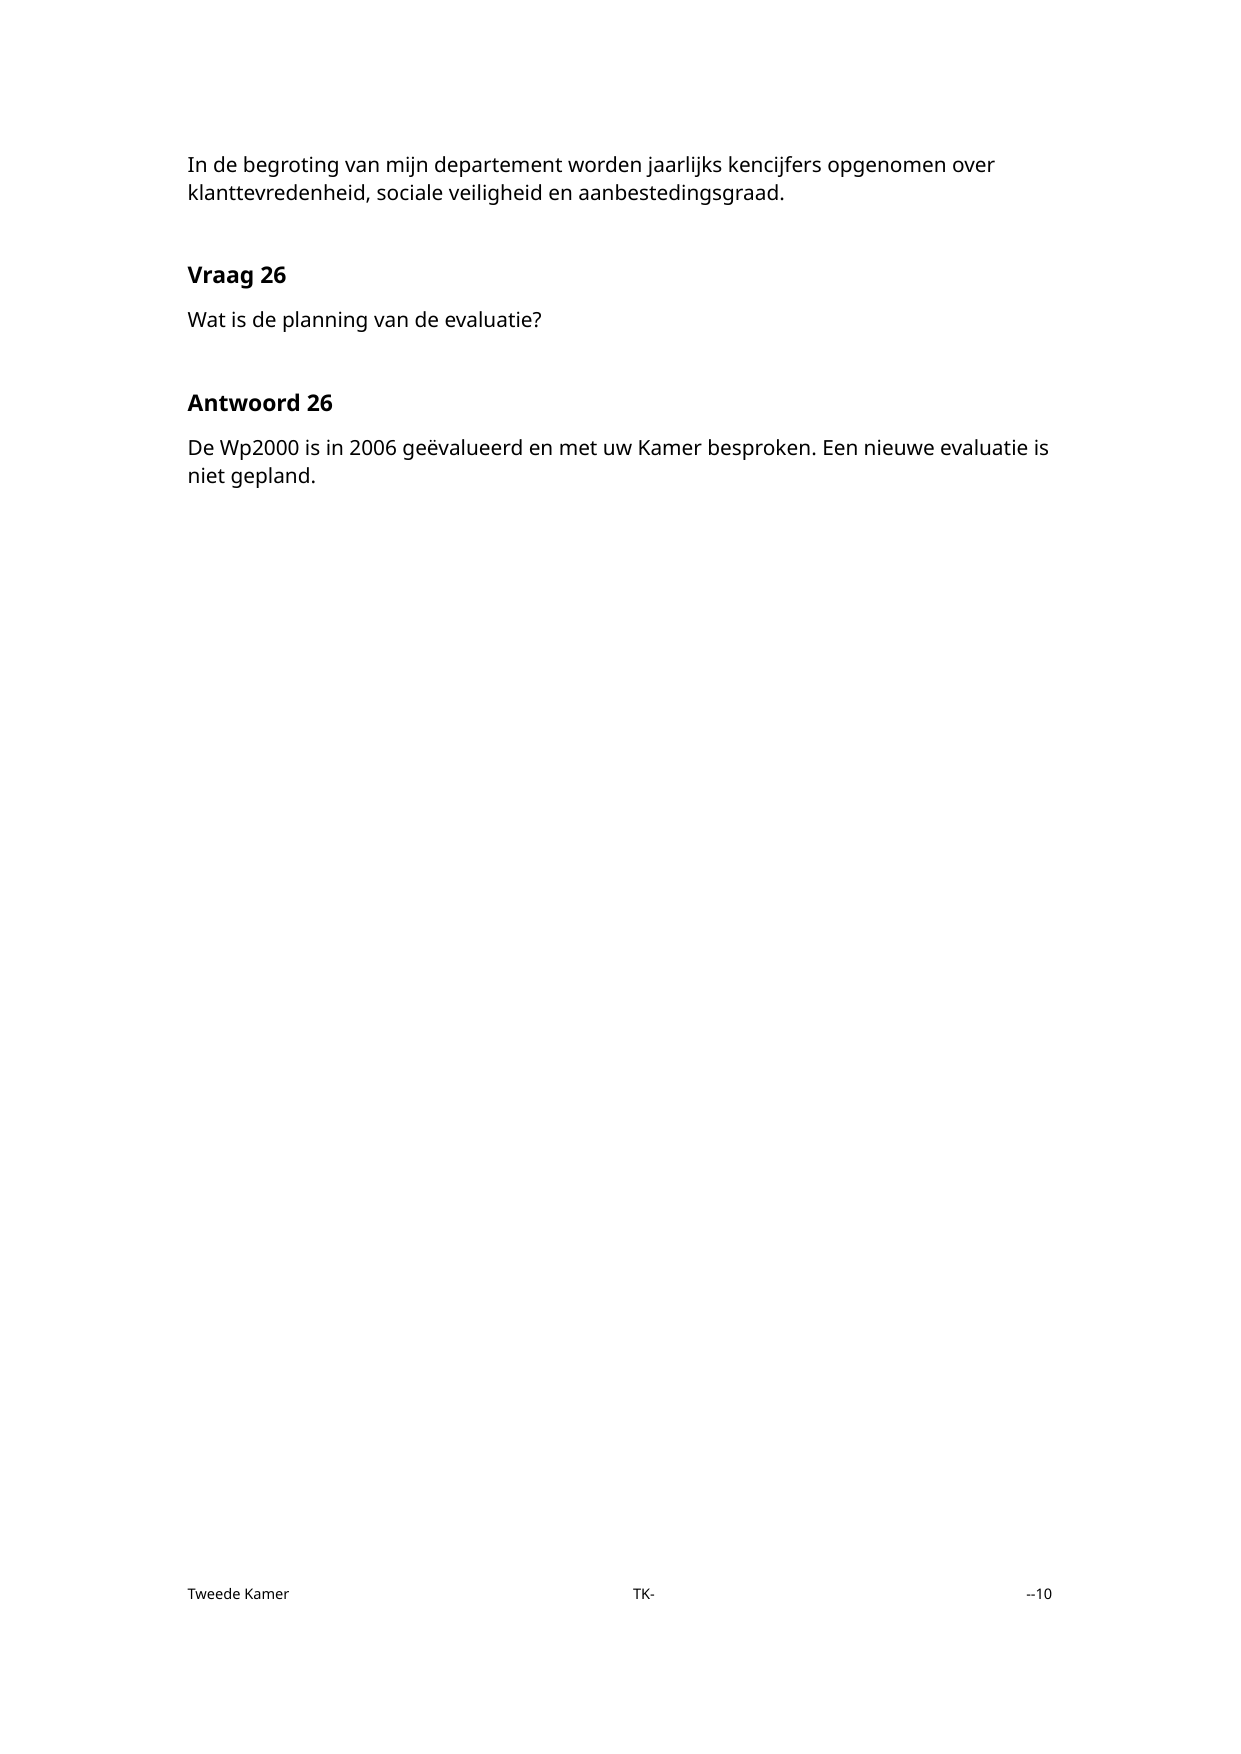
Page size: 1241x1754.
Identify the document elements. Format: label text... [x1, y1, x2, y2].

text In de begroting van mijn departement worden jaarlijks kencijfers opgenomen over klanttevredenheid, sociale veiligheid en aanbestedingsgraad. [187, 150, 1053, 207]
text De Wp2000 is in 2006 geëvalueerd en met uw Kamer besproken. Een nieuwe evaluatie is niet gepland. [187, 433, 1053, 490]
subtitle Antwoord 26 [187, 387, 1053, 418]
text Wat is de planning van de evaluatie? [187, 306, 1053, 334]
subtitle Vraag 26 [187, 259, 1053, 291]
